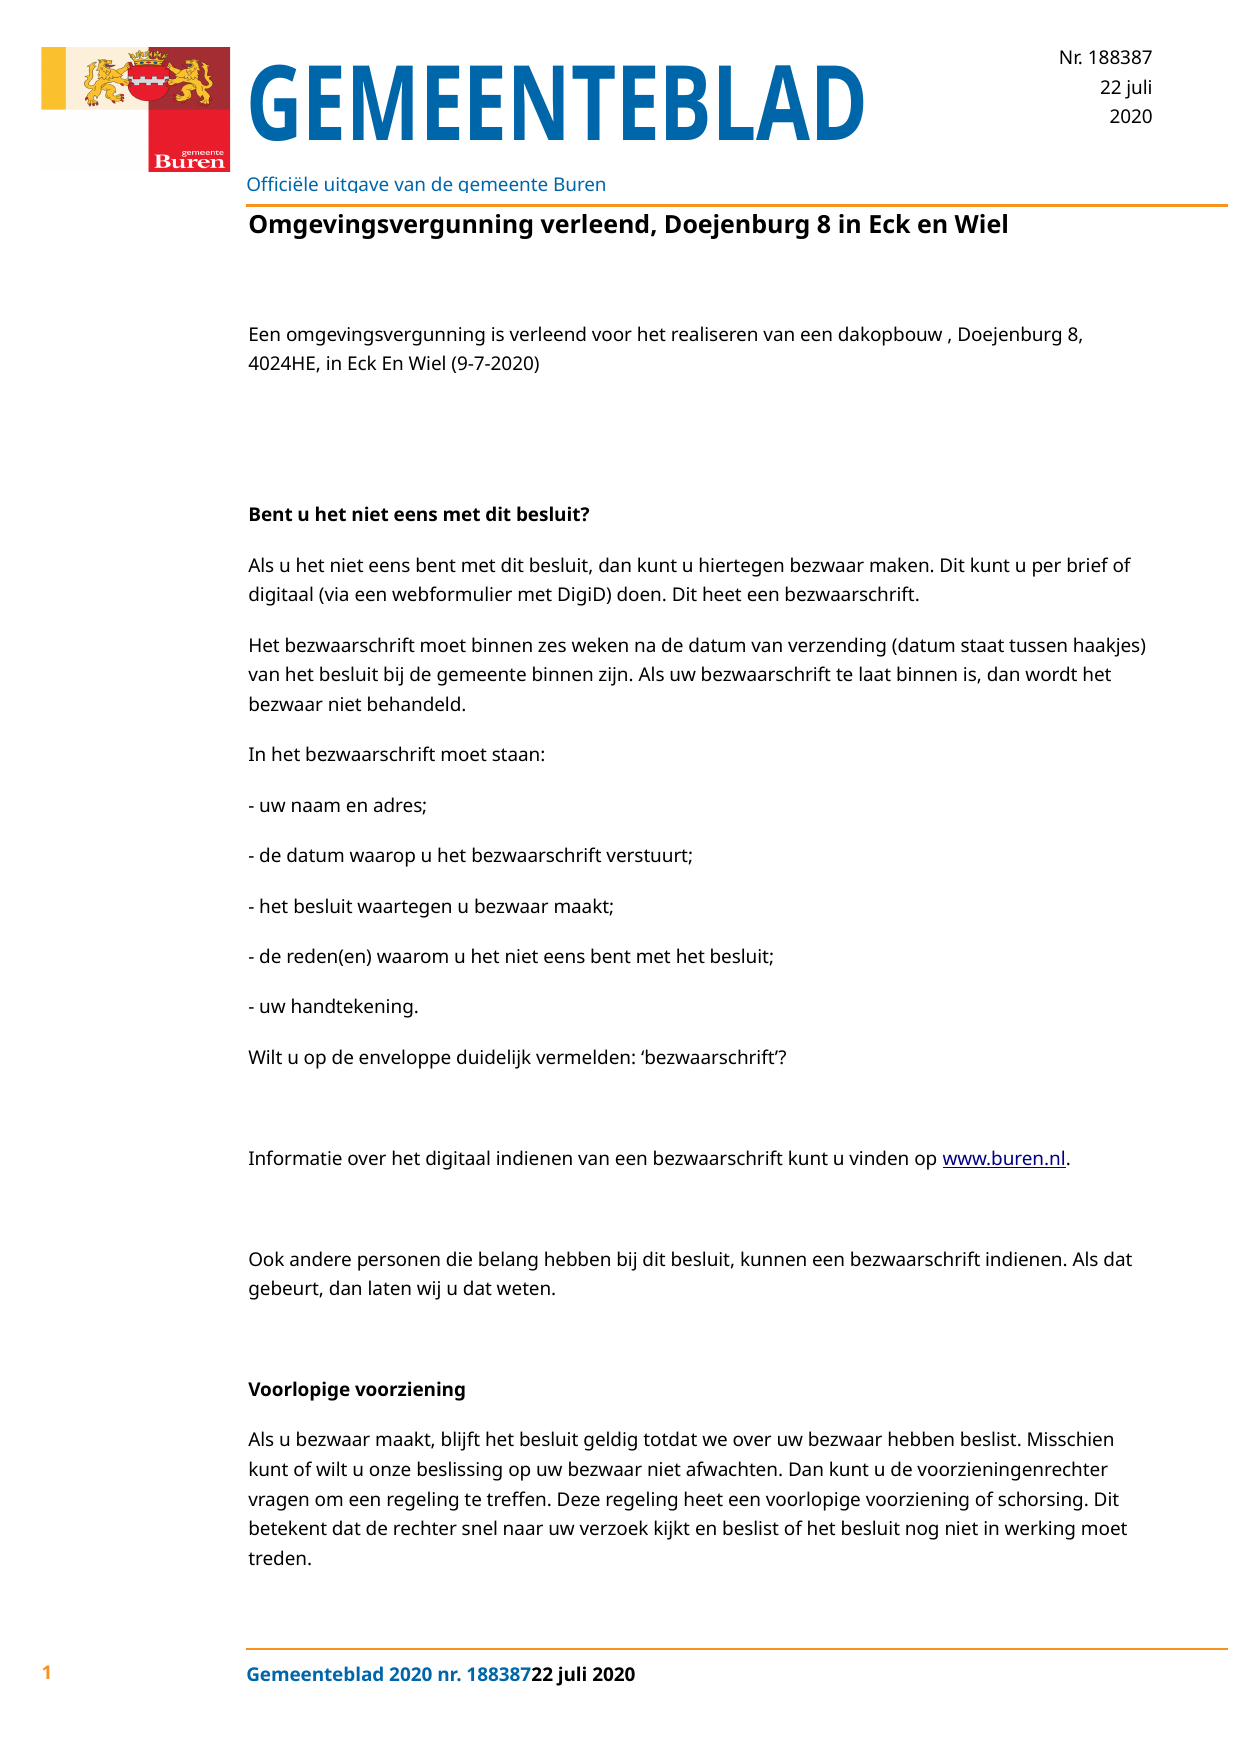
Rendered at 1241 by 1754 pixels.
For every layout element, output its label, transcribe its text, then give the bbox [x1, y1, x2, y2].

text Bent u het niet eens met dit besluit? [248, 502, 1152, 527]
text Voorlopige voorziening [248, 1376, 1152, 1402]
text Omgevingsvergunning verleend, Doejenburg 8 in Eck en Wiel [248, 207, 1152, 241]
text - de reden(en) waarom u het niet eens bent met het besluit; [248, 943, 1152, 969]
text - uw handtekening. [248, 994, 1152, 1019]
text - het besluit waartegen u bezwaar maakt; [248, 893, 1152, 918]
text Ook andere personen die belang hebben bij dit besluit, kunnen een bezwaarschrift indienen. Als dat gebeurt, dan laten wij u dat weten. [248, 1246, 1152, 1301]
text Als u het niet eens bent met dit besluit, dan kunt u hiertegen bezwaar maken. Dit kunt u per brief of digitaal (via een webformulier met DigiD) doen. Dit heet een bezwaarschrift. [248, 552, 1152, 607]
text Informatie over het digitaal indienen van een bezwaarschrift kunt u vinden op www.buren.nl. [248, 1145, 1152, 1171]
text - de datum waarop u het bezwaarschrift verstuurt; [248, 842, 1152, 868]
picture [41, 47, 231, 172]
text Als u bezwaar maakt, blijft het besluit geldig totdat we over uw bezwaar hebben beslist. Misschien kunt of wilt u onze beslissing op uw bezwaar niet afwachten. Dan kunt u de voorzieningenrechter vragen om een regeling te treffen. Deze regeling heet een voorlopige voorziening of schorsing. Dit betekent dat de rechter snel naar uw verzoek kijkt en beslist of het besluit nog niet in werking moet treden. [248, 1427, 1152, 1571]
text Wilt u op de enveloppe duidelijk vermelden: ‘bezwaarschrift’? [248, 1044, 1152, 1070]
text In het bezwaarschrift moet staan: [248, 742, 1152, 767]
text Het bezwaarschrift moet binnen zes weken na de datum van verzending (datum staat tussen haakjes) van het besluit bij de gemeente binnen zijn. Als uw bezwaarschrift te laat binnen is, dan wordt het bezwaar niet behandeld. [248, 632, 1152, 717]
text Een omgevingsvergunning is verleend voor het realiseren van een dakopbouw , Doejenburg 8, 4024HE, in Eck En Wiel (9-7-2020) [248, 321, 1152, 376]
text - uw naam en adres; [248, 792, 1152, 818]
